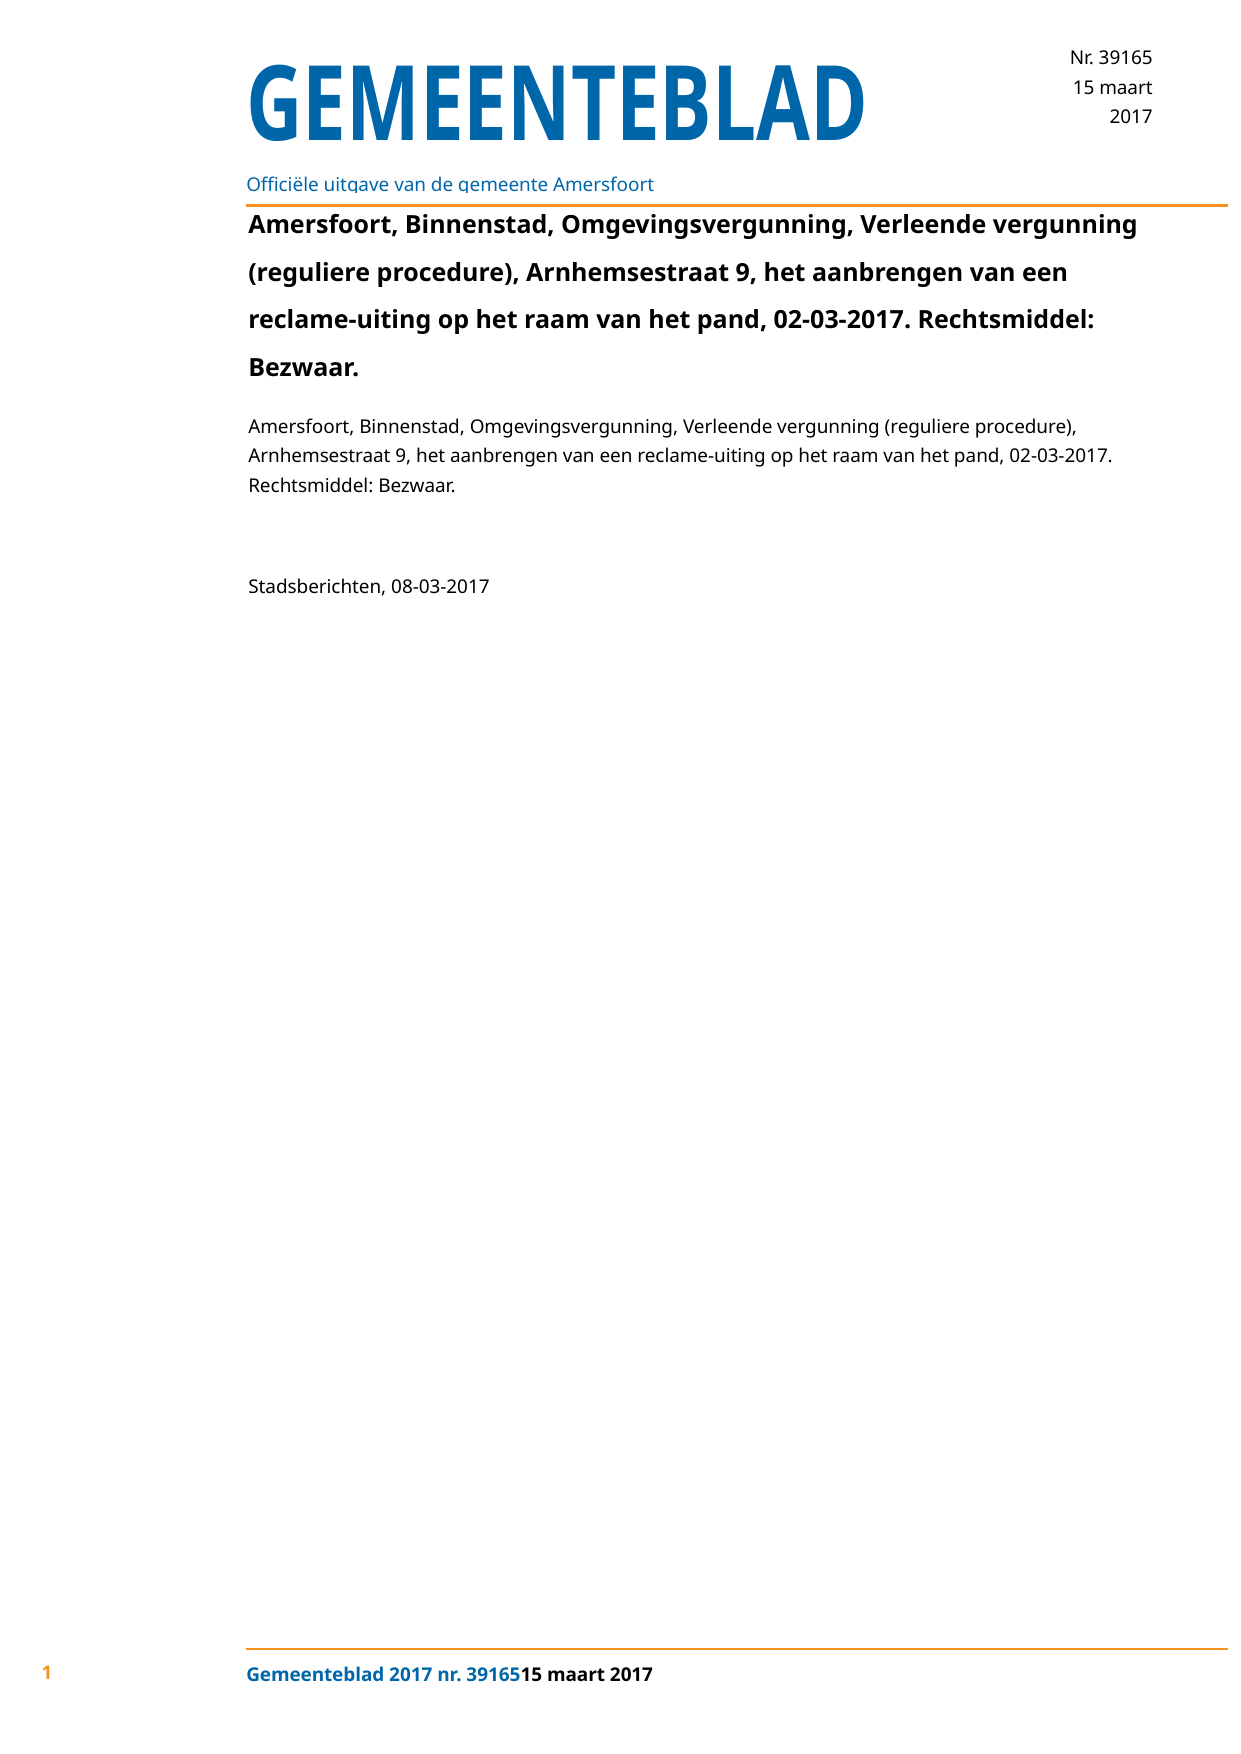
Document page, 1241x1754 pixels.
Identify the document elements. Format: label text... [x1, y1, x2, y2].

text Amersfoort, Binnenstad, Omgevingsvergunning, Verleende vergunning (reguliere procedure), Arnhemsestraat 9, het aanbrengen van een reclame-uiting op het raam van het pand, 02-03-2017. Rechtsmiddel: Bezwaar. [248, 207, 1152, 384]
text Stadsberichten, 08-03-2017 [248, 573, 1152, 599]
picture [41, 47, 231, 172]
text Amersfoort, Binnenstad, Omgevingsvergunning, Verleende vergunning (reguliere procedure), Arnhemsestraat 9, het aanbrengen van een reclame-uiting op het raam van het pand, 02-03-2017. Rechtsmiddel: Bezwaar. [248, 413, 1152, 498]
